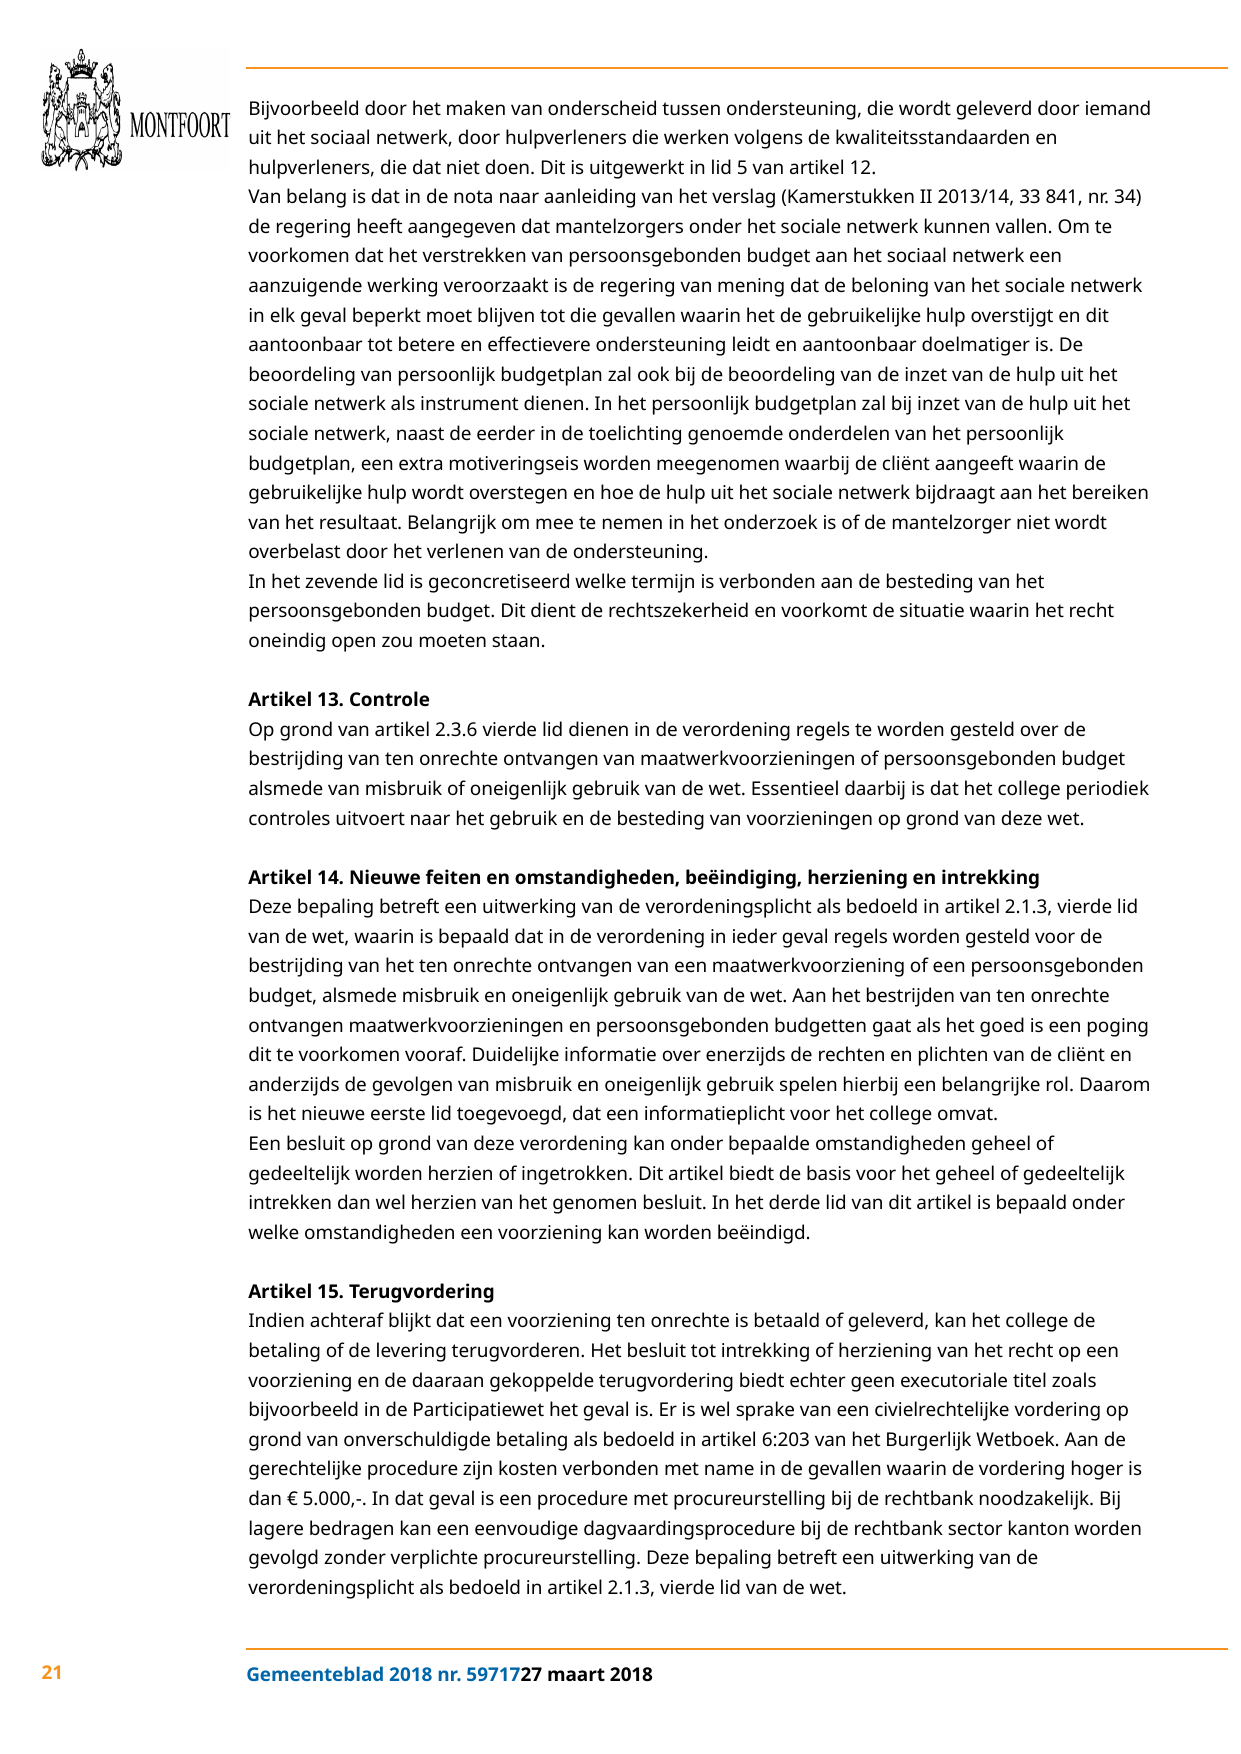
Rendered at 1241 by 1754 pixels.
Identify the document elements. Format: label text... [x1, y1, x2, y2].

text Artikel 13. Controle [248, 686, 1152, 712]
text Op grond van artikel 2.3.6 vierde lid dienen in de verordening regels te worden gesteld over de bestrijding van ten onrechte ontvangen van maatwerkvoorzieningen of persoonsgebonden budget alsmede van misbruik of oneigenlijk gebruik van de wet. Essentieel daarbij is dat het college periodiek controles uitvoert naar het gebruik en de besteding van voorzieningen op grond van deze wet. [248, 716, 1152, 831]
picture [41, 47, 231, 172]
text Indien achteraf blijkt dat een voorziening ten onrechte is betaald of geleverd, kan het college de betaling of de levering terugvorderen. Het besluit tot intrekking of herziening van het recht op een voorziening en de daaraan gekoppelde terugvordering biedt echter geen executoriale titel zoals bijvoorbeeld in de Participatiewet het geval is. Er is wel sprake van een civielrechtelijke vordering op grond van onverschuldigde betaling als bedoeld in artikel 6:203 van het Burgerlijk Wetboek. Aan de gerechtelijke procedure zijn kosten verbonden met name in de gevallen waarin de vordering hoger is dan € 5.000,-. In dat geval is een procedure met procureurstelling bij de rechtbank noodzakelijk. Bij lagere bedragen kan een eenvoudige dagvaardingsprocedure bij de rechtbank sector kanton worden gevolgd zonder verplichte procureurstelling. Deze bepaling betreft een uitwerking van de verordeningsplicht als bedoeld in artikel 2.1.3, vierde lid van de wet. [248, 1308, 1152, 1600]
text In het zevende lid is geconcretiseerd welke termijn is verbonden aan de besteding van het persoonsgebonden budget. Dit dient de rechtszekerheid en voorkomt de situatie waarin het recht oneindig open zou moeten staan. [248, 568, 1152, 653]
text Bijvoorbeeld door het maken van onderscheid tussen ondersteuning, die wordt geleverd door iemand uit het sociaal netwerk, door hulpverleners die werken volgens de kwaliteitsstandaarden en hulpverleners, die dat niet doen. Dit is uitgewerkt in lid 5 van artikel 12. [248, 95, 1152, 180]
text Artikel 14. Nieuwe feiten en omstandigheden, beëindiging, herziening en intrekking [248, 864, 1152, 890]
text Artikel 15. Terugvordering [248, 1278, 1152, 1304]
text Deze bepaling betreft een uitwerking van de verordeningsplicht als bedoeld in artikel 2.1.3, vierde lid van de wet, waarin is bepaald dat in de verordening in ieder geval regels worden gesteld voor de bestrijding van het ten onrechte ontvangen van een maatwerkvoorziening of een persoonsgebonden budget, alsmede misbruik en oneigenlijk gebruik van de wet. Aan het bestrijden van ten onrechte ontvangen maatwerkvoorzieningen en persoonsgebonden budgetten gaat als het goed is een poging dit te voorkomen vooraf. Duidelijke informatie over enerzijds de rechten en plichten van de cliënt en anderzijds de gevolgen van misbruik en oneigenlijk gebruik spelen hierbij een belangrijke rol. Daarom is het nieuwe eerste lid toegevoegd, dat een informatieplicht voor het college omvat. [248, 893, 1152, 1126]
text Van belang is dat in de nota naar aanleiding van het verslag (Kamerstukken II 2013/14, 33 841, nr. 34) de regering heeft aangegeven dat mantelzorgers onder het sociale netwerk kunnen vallen. Om te voorkomen dat het verstrekken van persoonsgebonden budget aan het sociaal netwerk een aanzuigende werking veroorzaakt is de regering van mening dat de beloning van het sociale netwerk in elk geval beperkt moet blijven tot die gevallen waarin het de gebruikelijke hulp overstijgt en dit aantoonbaar tot betere en effectievere ondersteuning leidt en aantoonbaar doelmatiger is. De beoordeling van persoonlijk budgetplan zal ook bij de beoordeling van de inzet van de hulp uit het sociale netwerk als instrument dienen. In het persoonlijk budgetplan zal bij inzet van de hulp uit het sociale netwerk, naast de eerder in de toelichting genoemde onderdelen van het persoonlijk budgetplan, een extra motiveringseis worden meegenomen waarbij de cliënt aangeeft waarin de gebruikelijke hulp wordt overstegen en hoe de hulp uit het sociale netwerk bijdraagt aan het bereiken van het resultaat. Belangrijk om mee te nemen in het onderzoek is of de mantelzorger niet wordt overbelast door het verlenen van de ondersteuning. [248, 183, 1152, 564]
text Een besluit op grond van deze verordening kan onder bepaalde omstandigheden geheel of gedeeltelijk worden herzien of ingetrokken. Dit artikel biedt de basis voor het geheel of gedeeltelijk intrekken dan wel herzien van het genomen besluit. In het derde lid van dit artikel is bepaald onder welke omstandigheden een voorziening kan worden beëindigd. [248, 1130, 1152, 1245]
